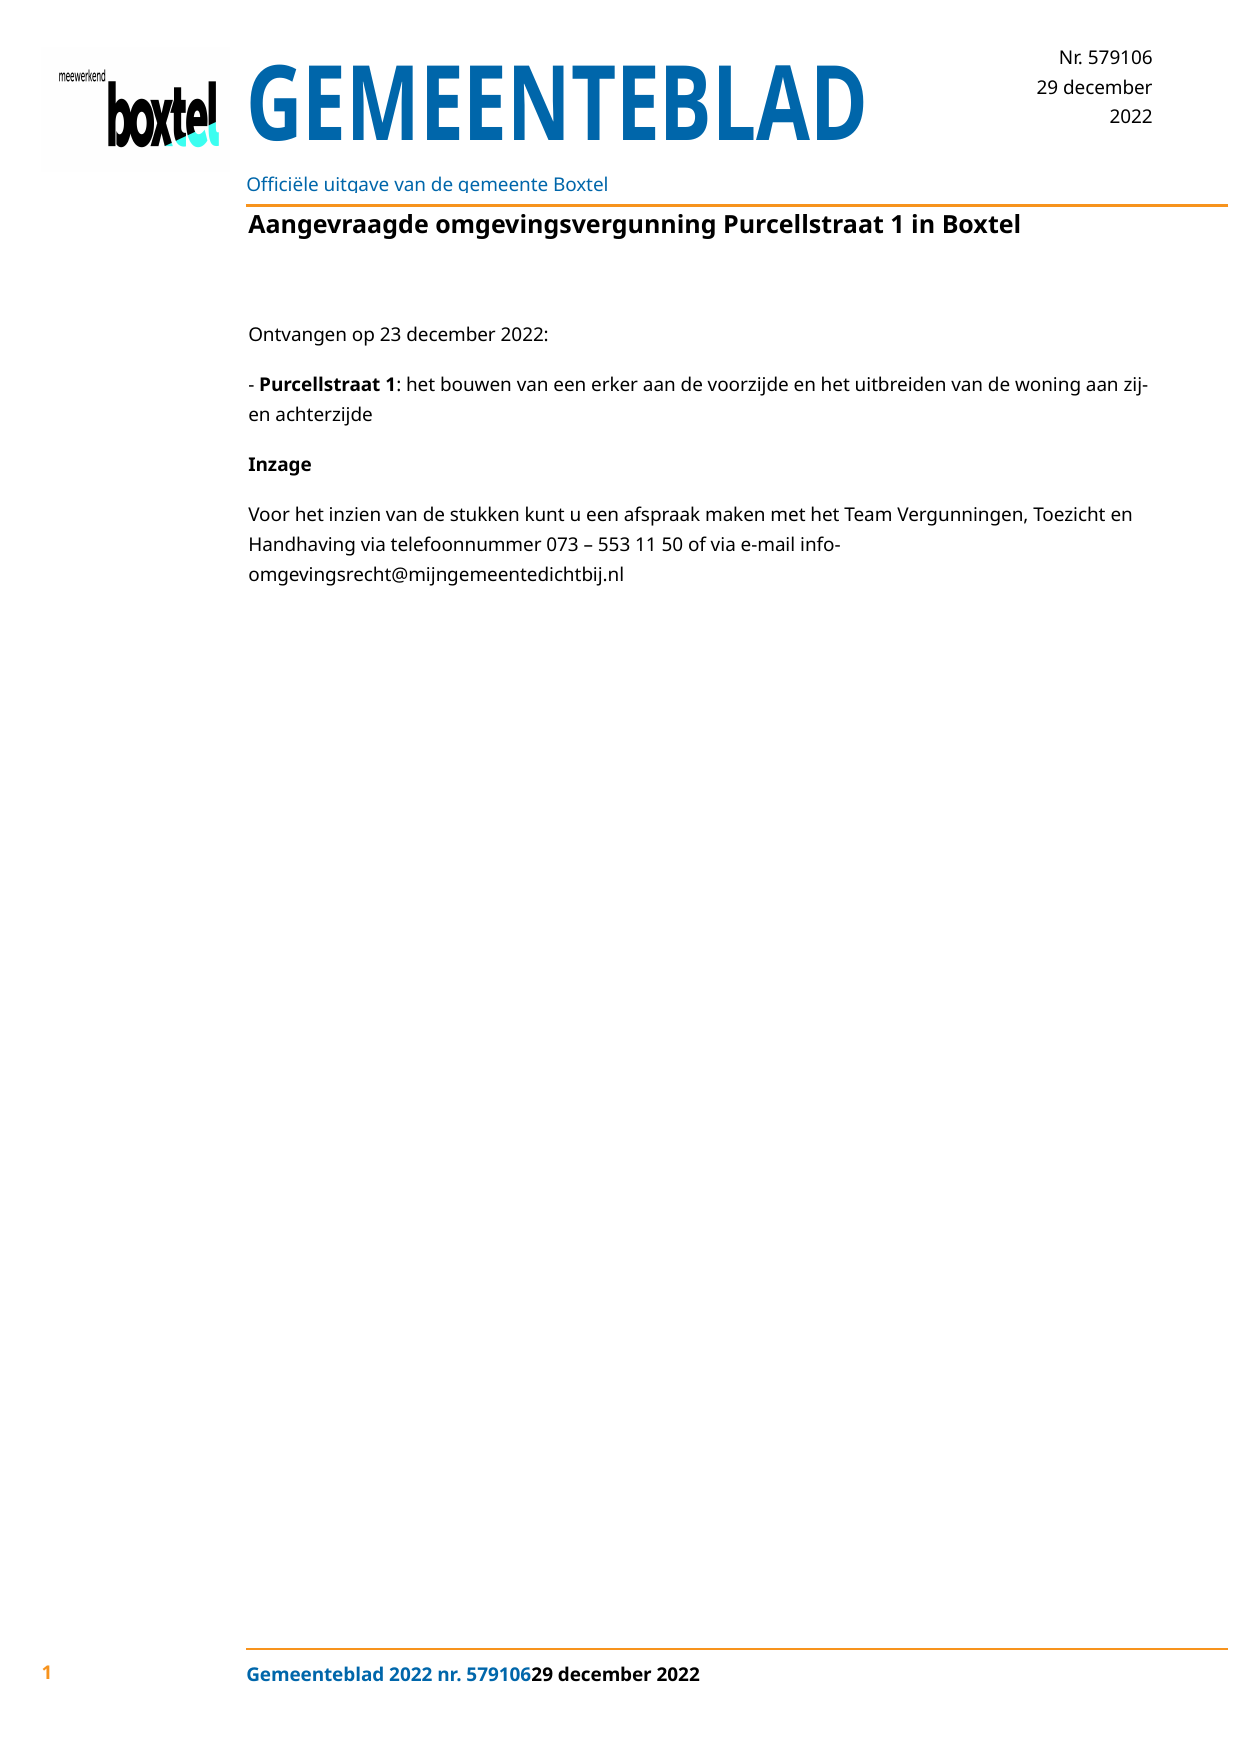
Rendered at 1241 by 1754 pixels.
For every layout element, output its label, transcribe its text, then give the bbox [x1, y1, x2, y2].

picture [41, 47, 231, 172]
text Ontvangen op 23 december 2022: [248, 321, 1152, 346]
text Inzage [248, 451, 1152, 477]
text Aangevraagde omgevingsvergunning Purcellstraat 1 in Boxtel [248, 207, 1152, 241]
text Voor het inzien van de stukken kunt u een afspraak maken met het Team Vergunningen, Toezicht en Handhaving via telefoonnummer 073 – 553 11 50 of via e-mail info-omgevingsrecht@mijngemeentedichtbij.nl [248, 502, 1152, 586]
text - Purcellstraat 1: het bouwen van een erker aan de voorzijde en het uitbreiden van de woning aan zij- en achterzijde [248, 371, 1152, 426]
